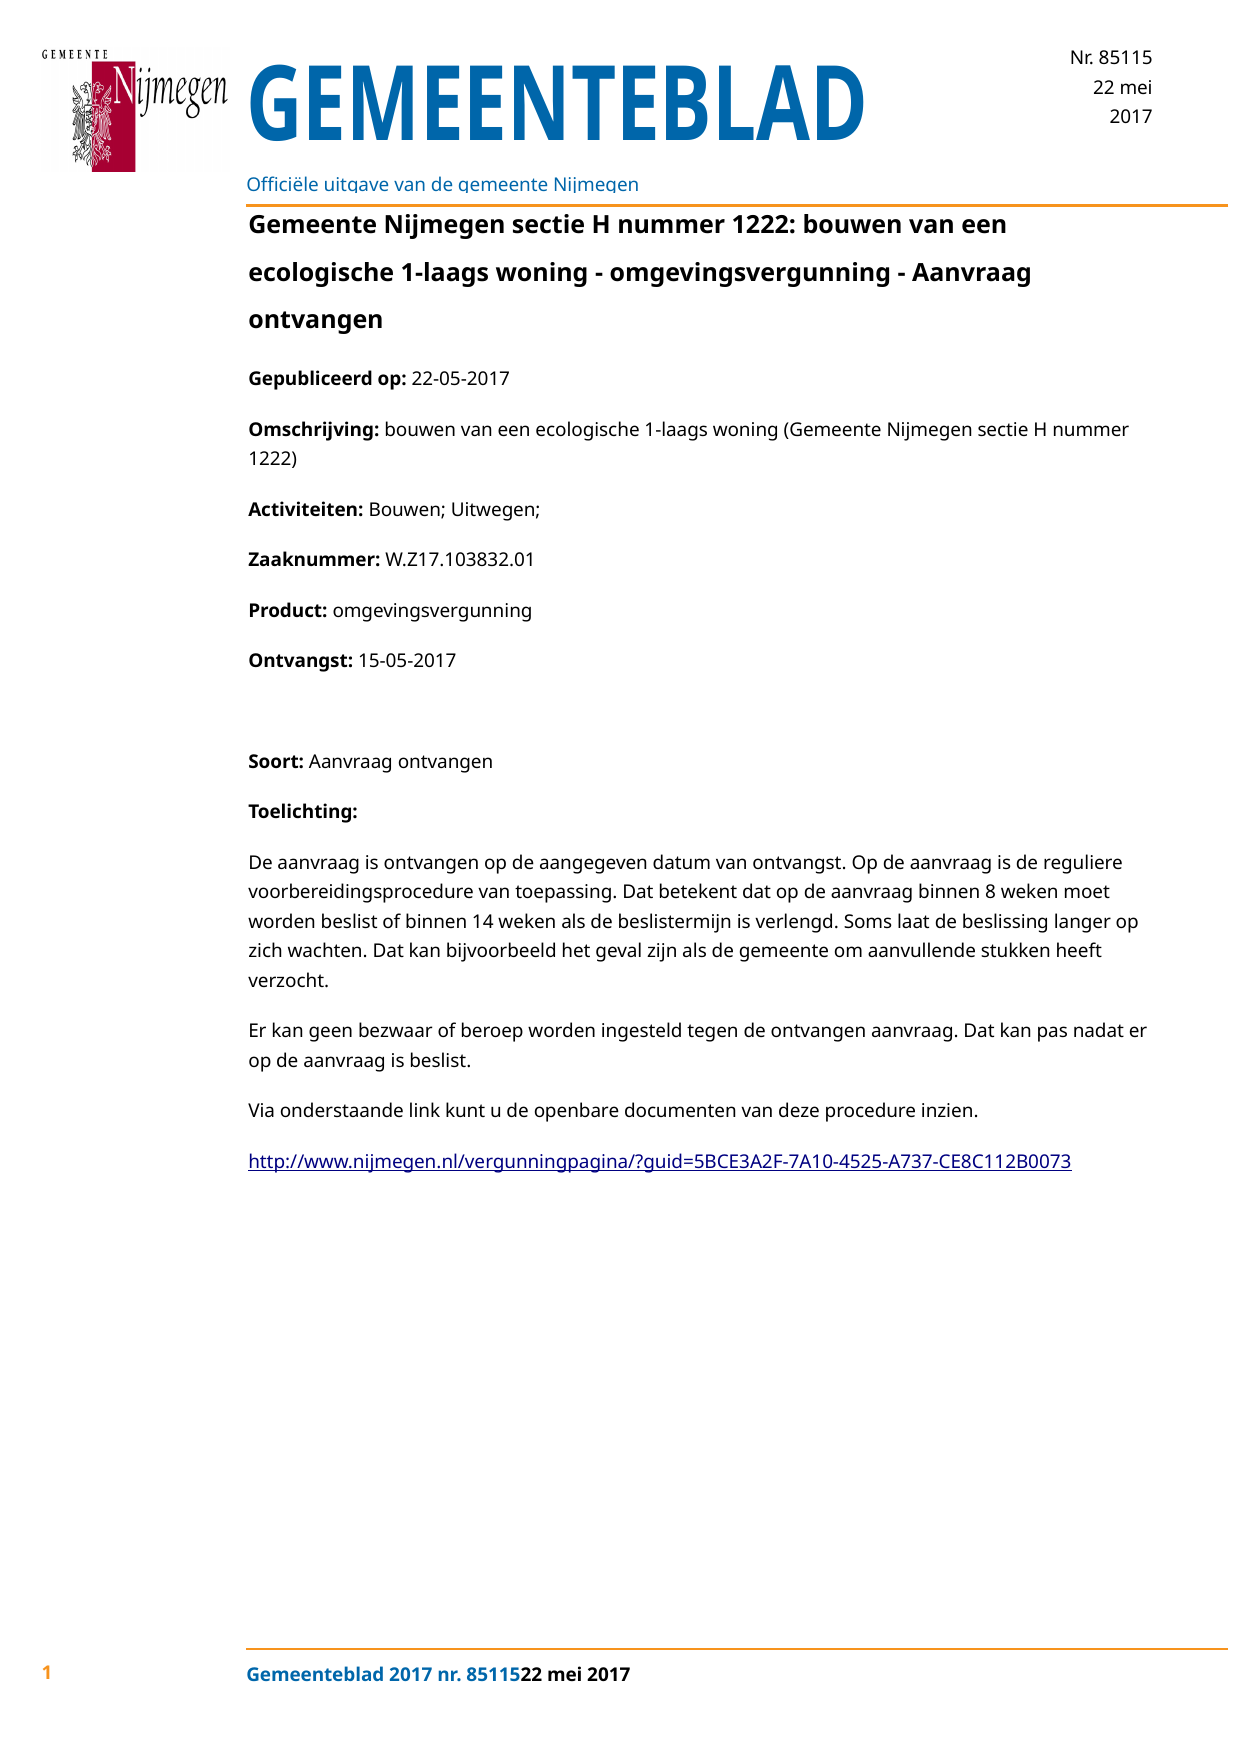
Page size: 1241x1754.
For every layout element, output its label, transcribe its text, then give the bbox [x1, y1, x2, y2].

text Gemeente Nijmegen sectie H nummer 1222: bouwen van een ecologische 1-laags woning - omgevingsvergunning - Aanvraag ontvangen [248, 207, 1152, 336]
text http://www.nijmegen.nl/vergunningpagina/?guid=5BCE3A2F-7A10-4525-A737-CE8C112B0073 [248, 1148, 1152, 1174]
text Via onderstaande link kunt u de openbare documenten van deze procedure inzien. [248, 1098, 1152, 1123]
text Gepubliceerd op: 22-05-2017 [248, 366, 1152, 391]
picture [41, 47, 231, 172]
text Product: omgevingsvergunning [248, 597, 1152, 622]
text Toelichting: [248, 798, 1152, 824]
text Er kan geen bezwaar of beroep worden ingesteld tegen de ontvangen aanvraag. Dat kan pas nadat er op de aanvraag is beslist. [248, 1018, 1152, 1073]
text De aanvraag is ontvangen op de aangegeven datum van ontvangst. Op de aanvraag is de reguliere voorbereidingsprocedure van toepassing. Dat betekent dat op de aanvraag binnen 8 weken moet worden beslist of binnen 14 weken als de beslistermijn is verlengd. Soms laat de beslissing langer op zich wachten. Dat kan bijvoorbeeld het geval zijn als de gemeente om aanvullende stukken heeft verzocht. [248, 849, 1152, 993]
text Zaaknummer: W.Z17.103832.01 [248, 546, 1152, 572]
text Ontvangst: 15-05-2017 [248, 647, 1152, 673]
text Soort: Aanvraag ontvangen [248, 748, 1152, 774]
text Omschrijving: bouwen van een ecologische 1-laags woning (Gemeente Nijmegen sectie H nummer 1222) [248, 416, 1152, 471]
text Activiteiten: Bouwen; Uitwegen; [248, 496, 1152, 522]
